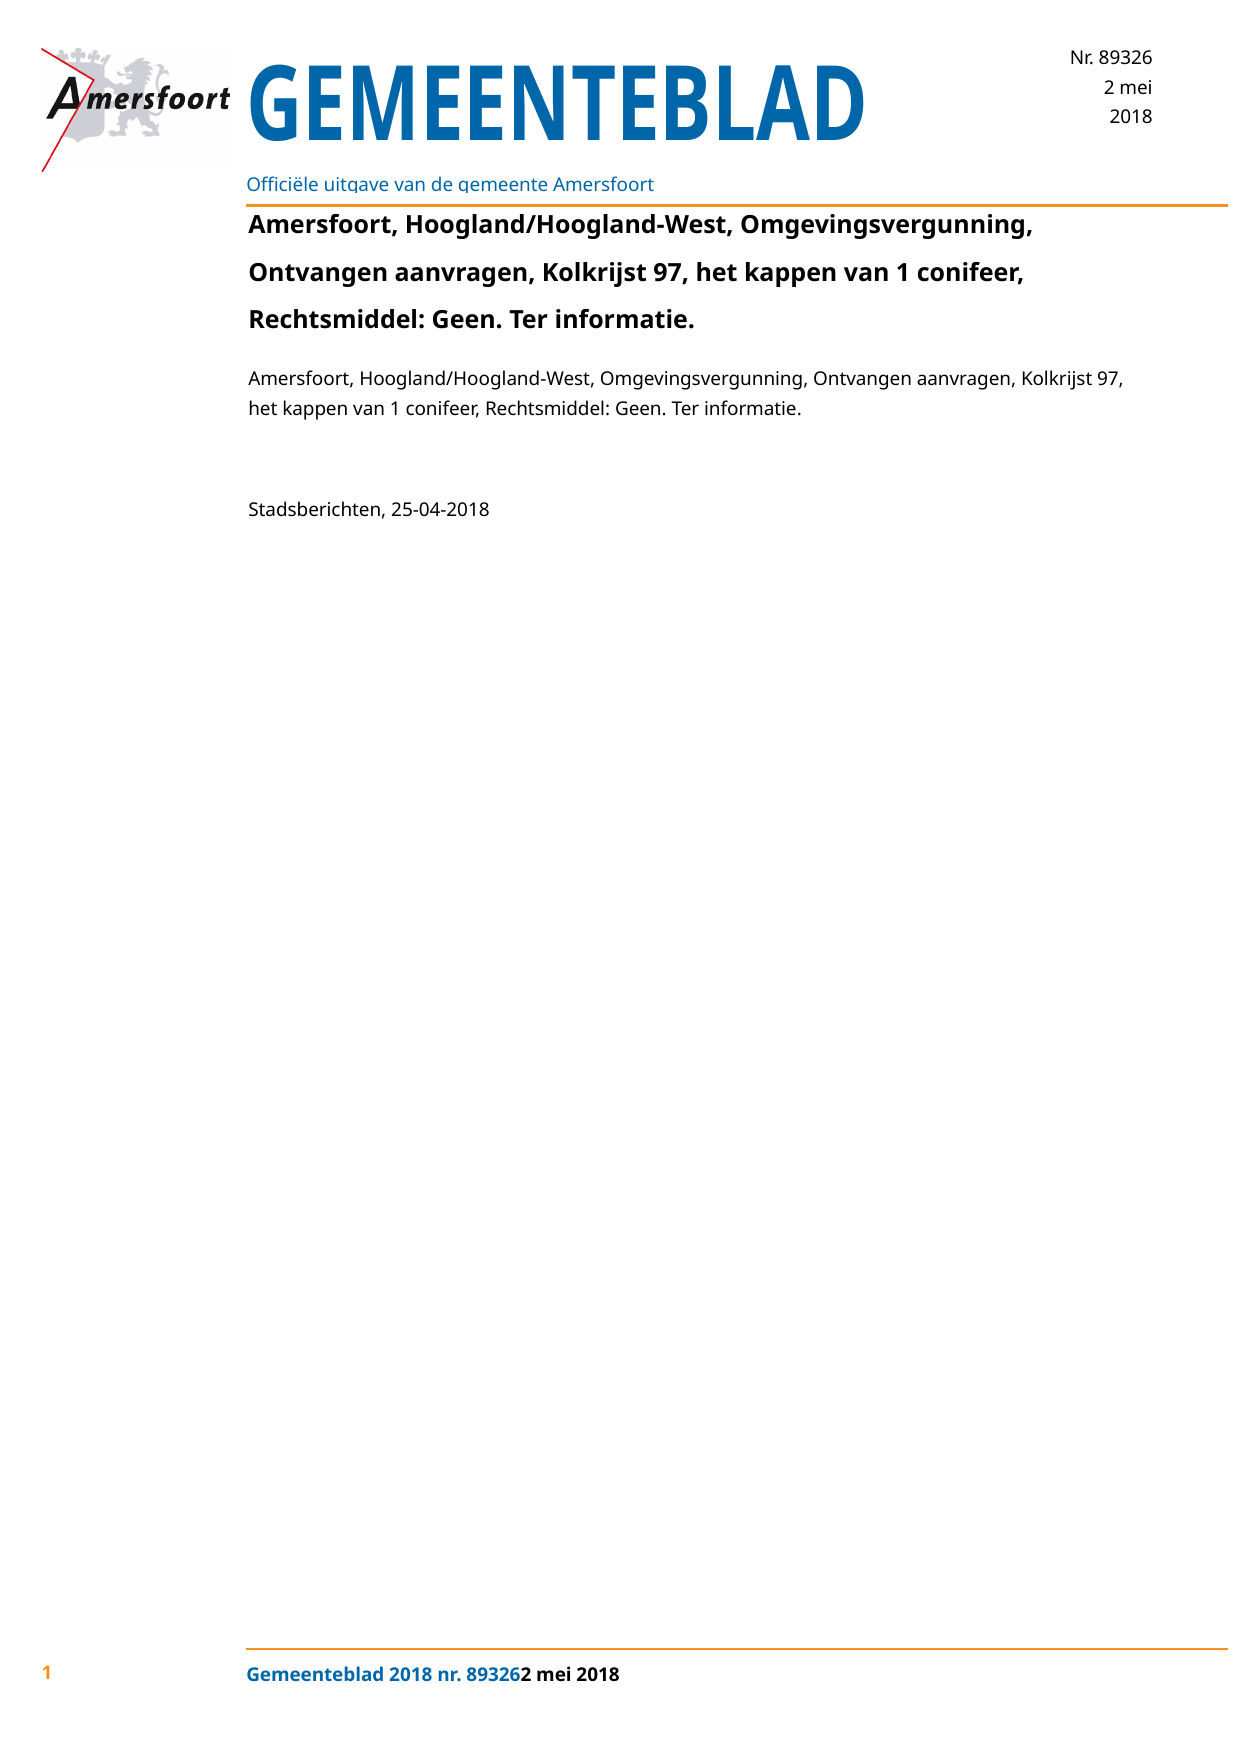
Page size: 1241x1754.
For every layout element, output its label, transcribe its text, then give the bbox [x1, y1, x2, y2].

picture [41, 47, 231, 172]
text Amersfoort, Hoogland/Hoogland-West, Omgevingsvergunning, Ontvangen aanvragen, Kolkrijst 97, het kappen van 1 conifeer, Rechtsmiddel: Geen. Ter informatie. [248, 366, 1152, 421]
text Amersfoort, Hoogland/Hoogland-West, Omgevingsvergunning, Ontvangen aanvragen, Kolkrijst 97, het kappen van 1 conifeer, Rechtsmiddel: Geen. Ter informatie. [248, 207, 1152, 336]
text Stadsberichten, 25-04-2018 [248, 496, 1152, 522]
